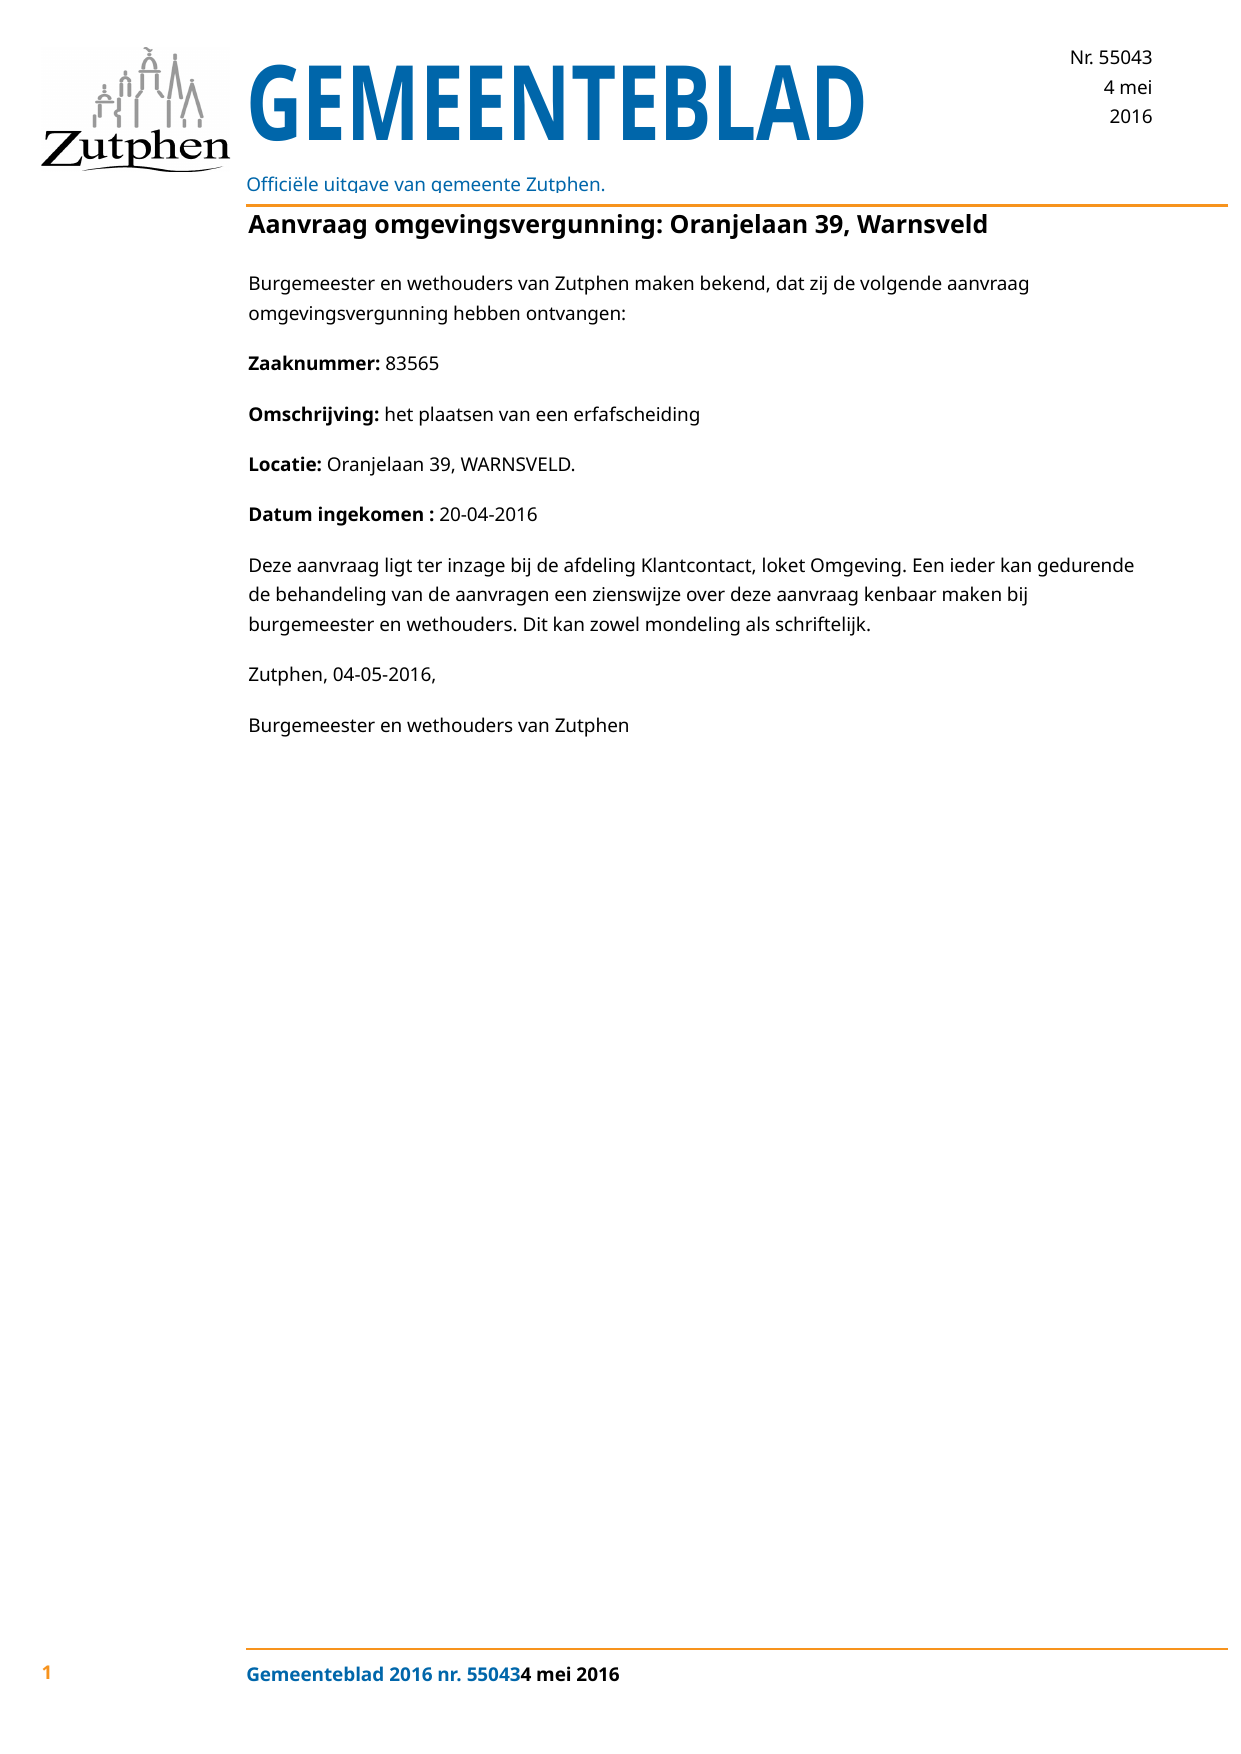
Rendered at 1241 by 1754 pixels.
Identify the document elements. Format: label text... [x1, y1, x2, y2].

text Zutphen, 04-05-2016, [248, 662, 1152, 687]
text Omschrijving: het plaatsen van een erfafscheiding [248, 401, 1152, 426]
text Aanvraag omgevingsvergunning: Oranjelaan 39, Warnsveld [248, 207, 1152, 241]
picture [41, 47, 231, 172]
text Datum ingekomen : 20-04-2016 [248, 502, 1152, 527]
text Deze aanvraag ligt ter inzage bij de afdeling Klantcontact, loket Omgeving. Een ieder kan gedurende de behandeling van de aanvragen een zienswijze over deze aanvraag kenbaar maken bij burgemeester en wethouders. Dit kan zowel mondeling als schriftelijk. [248, 552, 1152, 637]
text Burgemeester en wethouders van Zutphen [248, 712, 1152, 738]
text Burgemeester en wethouders van Zutphen maken bekend, dat zij de volgende aanvraag omgevingsvergunning hebben ontvangen: [248, 270, 1152, 326]
text Locatie: Oranjelaan 39, WARNSVELD. [248, 451, 1152, 477]
text Zaaknummer: 83565 [248, 350, 1152, 376]
